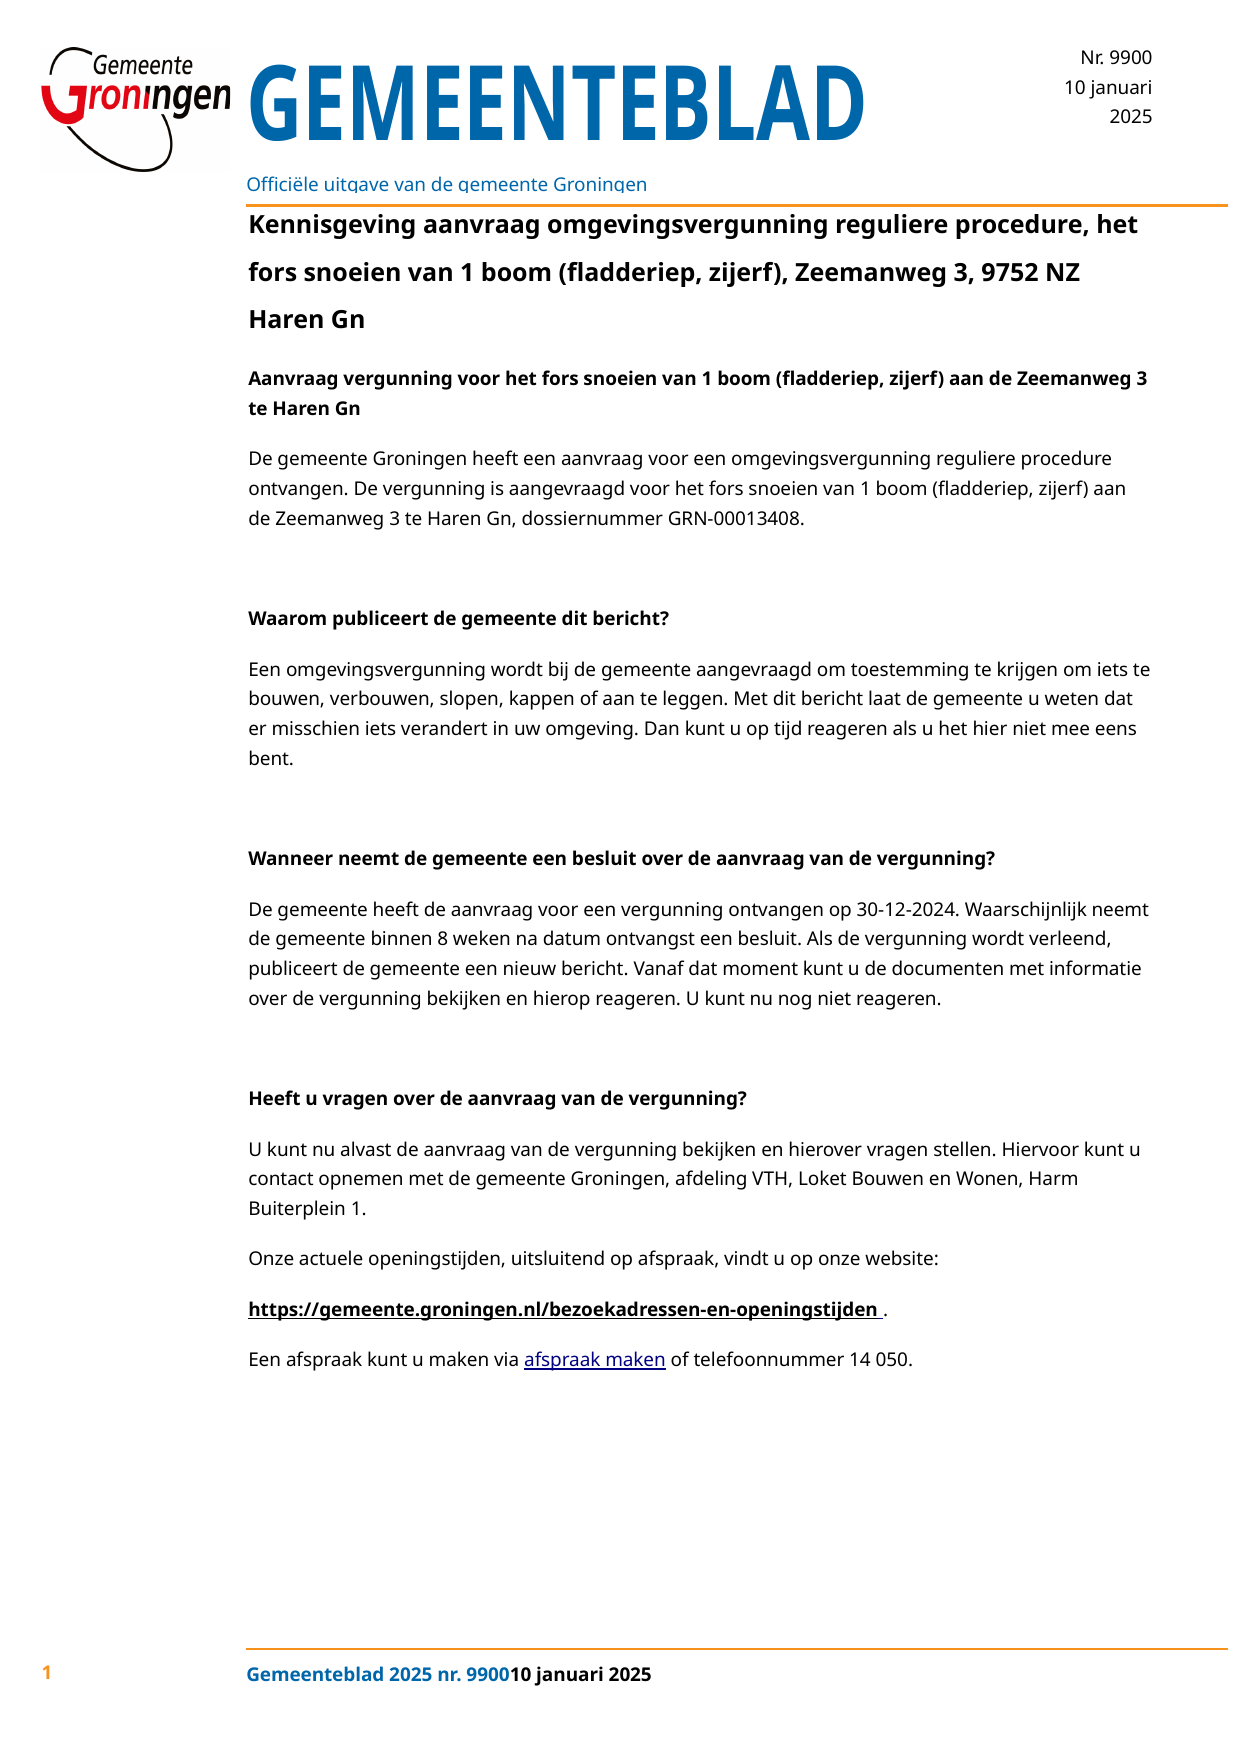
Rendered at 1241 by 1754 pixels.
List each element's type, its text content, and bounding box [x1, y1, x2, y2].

text Een afspraak kunt u maken via afspraak maken of telefoonnummer 14 050. [248, 1346, 1152, 1372]
picture [41, 47, 231, 172]
text De gemeente heeft de aanvraag voor een vergunning ontvangen op 30-12-2024. Waarschijnlijk neemt de gemeente binnen 8 weken na datum ontvangst een besluit. Als de vergunning wordt verleend, publiceert de gemeente een nieuw bericht. Vanaf dat moment kunt u de documenten met informatie over de vergunning bekijken en hierop reageren. U kunt nu nog niet reageren. [248, 896, 1152, 1010]
text Waarom publiceert de gemeente dit bericht? [248, 606, 1152, 631]
text U kunt nu alvast de aanvraag van de vergunning bekijken en hierover vragen stellen. Hiervoor kunt u contact opnemen met de gemeente Groningen, afdeling VTH, Loket Bouwen en Wonen, Harm Buiterplein 1. [248, 1136, 1152, 1221]
text Heeft u vragen over de aanvraag van de vergunning? [248, 1086, 1152, 1111]
text Aanvraag vergunning voor het fors snoeien van 1 boom (fladderiep, zijerf) aan de Zeemanweg 3 te Haren Gn [248, 366, 1152, 421]
text De gemeente Groningen heeft een aanvraag voor een omgevingsvergunning reguliere procedure ontvangen. De vergunning is aangevraagd voor het fors snoeien van 1 boom (fladderiep, zijerf) aan de Zeemanweg 3 te Haren Gn, dossiernummer GRN-00013408. [248, 446, 1152, 530]
text Kennisgeving aanvraag omgevingsvergunning reguliere procedure, het fors snoeien van 1 boom (fladderiep, zijerf), Zeemanweg 3, 9752 NZ Haren Gn [248, 207, 1152, 336]
text https://gemeente.groningen.nl/bezoekadressen-en-openingstijden . [248, 1296, 1152, 1322]
text Een omgevingsvergunning wordt bij de gemeente aangevraagd om toestemming te krijgen om iets te bouwen, verbouwen, slopen, kappen of aan te leggen. Met dit bericht laat de gemeente u weten dat er misschien iets verandert in uw omgeving. Dan kunt u op tijd reageren als u het hier niet mee eens bent. [248, 656, 1152, 770]
text Onze actuele openingstijden, uitsluitend op afspraak, vindt u op onze website: [248, 1246, 1152, 1271]
text Wanneer neemt de gemeente een besluit over de aanvraag van de vergunning? [248, 846, 1152, 871]
